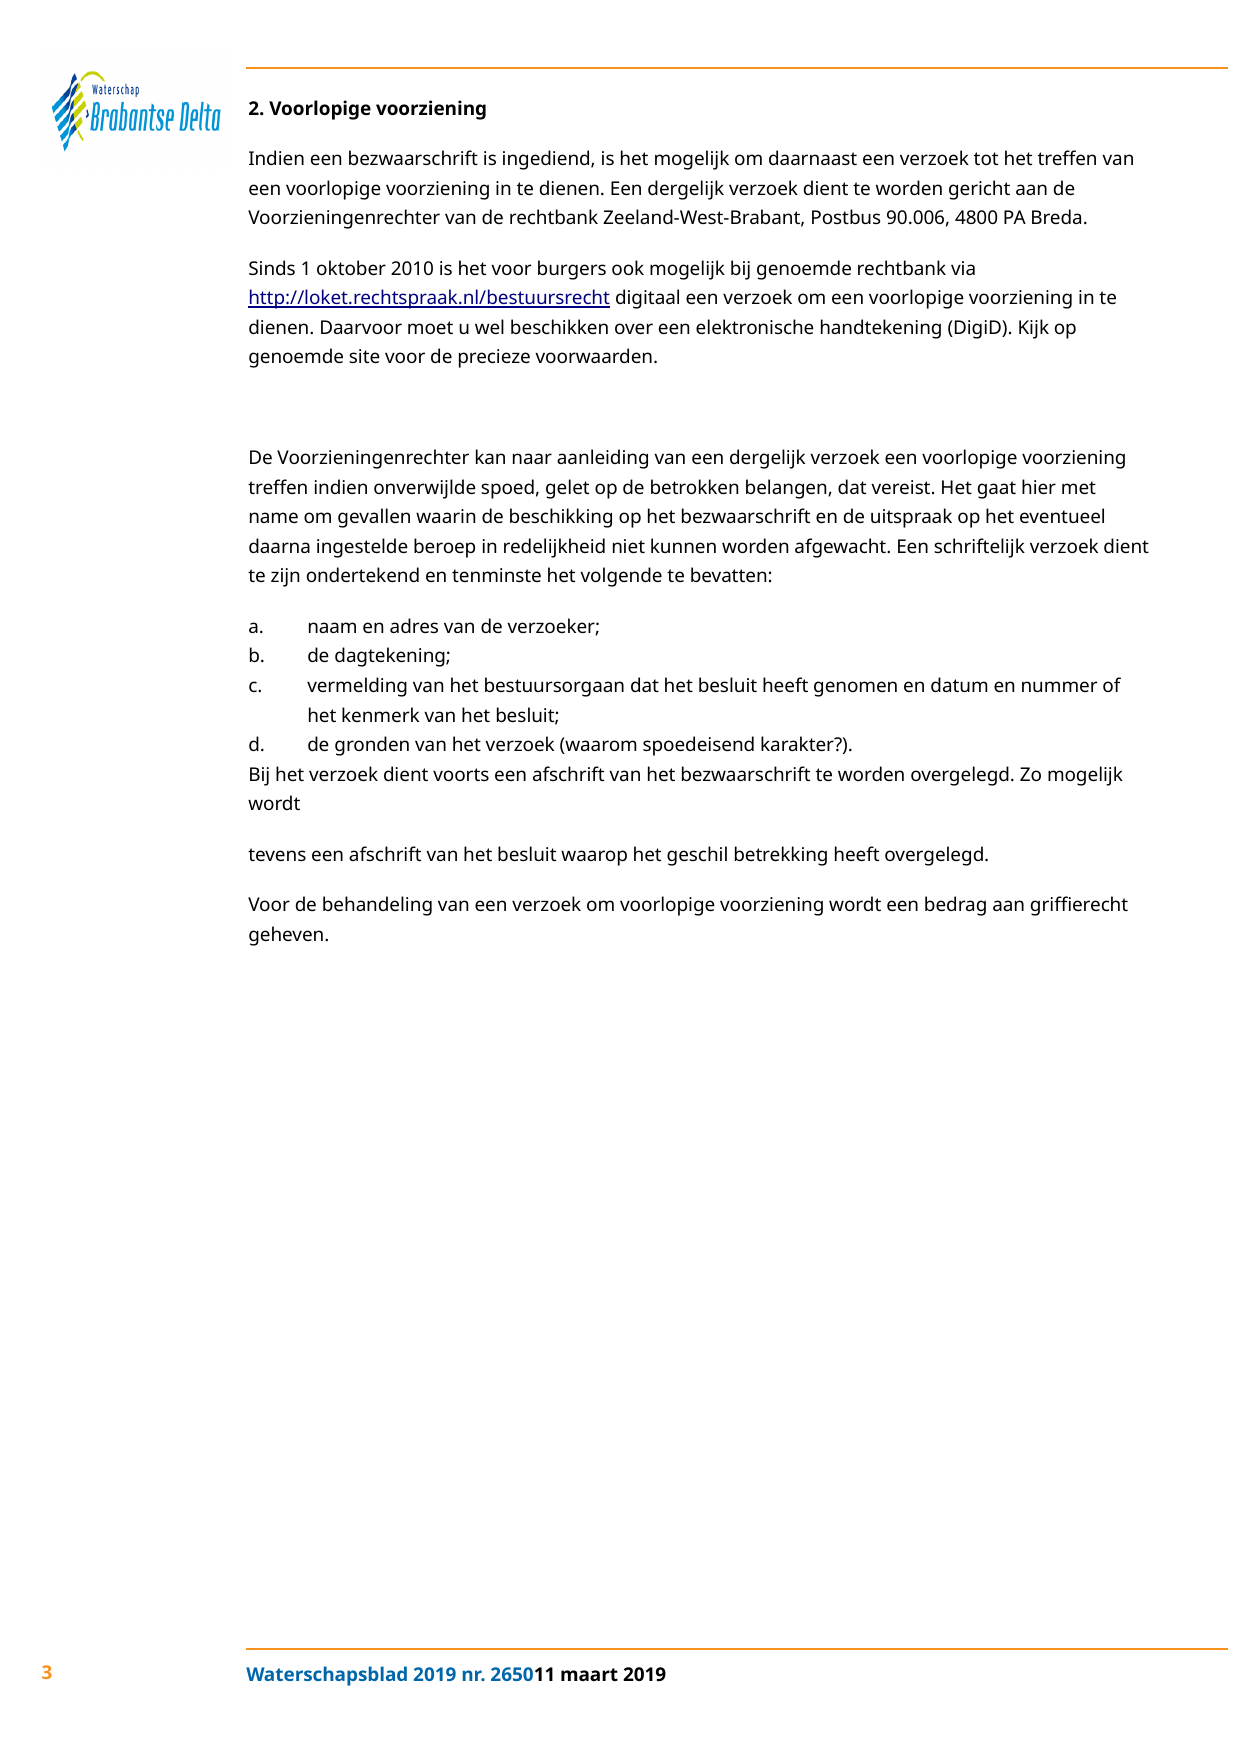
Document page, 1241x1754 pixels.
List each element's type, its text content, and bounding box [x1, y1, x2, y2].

list de dagtekening; [248, 643, 1152, 668]
text Voor de behandeling van een verzoek om voorlopige voorziening wordt een bedrag aan griffierecht geheven. [248, 891, 1152, 947]
list naam en adres van de verzoeker; [248, 613, 1152, 639]
list vermelding van het bestuursorgaan dat het besluit heeft genomen en datum en nummer of het kenmerk van het besluit; [248, 672, 1152, 728]
text 2. Voorlopige voorziening [248, 95, 1152, 121]
picture [41, 47, 231, 172]
text tevens een afschrift van het besluit waarop het geschil betrekking heeft overgelegd. [248, 841, 1152, 867]
text Bij het verzoek dient voorts een afschrift van het bezwaarschrift te worden overgelegd. Zo mogelijk wordt [248, 761, 1152, 816]
text Indien een bezwaarschrift is ingediend, is het mogelijk om daarnaast een verzoek tot het treffen van een voorlopige voorziening in te dienen. Een dergelijk verzoek dient te worden gericht aan de Voorzieningenrechter van de rechtbank Zeeland-West-Brabant, Postbus 90.006, 4800 PA Breda. [248, 145, 1152, 230]
list de gronden van het verzoek (waarom spoedeisend karakter?). [248, 731, 1152, 757]
text Sinds 1 oktober 2010 is het voor burgers ook mogelijk bij genoemde rechtbank via http://loket.rechtspraak.nl/bestuursrecht digitaal een verzoek om een voorlopige voorziening in te dienen. Daarvoor moet u wel beschikken over een elektronische handtekening (DigiD). Kijk op genoemde site voor de precieze voorwaarden. [248, 255, 1152, 369]
text De Voorzieningenrechter kan naar aanleiding van een dergelijk verzoek een voorlopige voorziening treffen indien onverwijlde spoed, gelet op de betrokken belangen, dat vereist. Het gaat hier met name om gevallen waarin de beschikking op het bezwaarschrift en de uitspraak op het eventueel daarna ingestelde beroep in redelijkheid niet kunnen worden afgewacht. Een schriftelijk verzoek dient te zijn ondertekend en tenminste het volgende te bevatten: [248, 444, 1152, 588]
